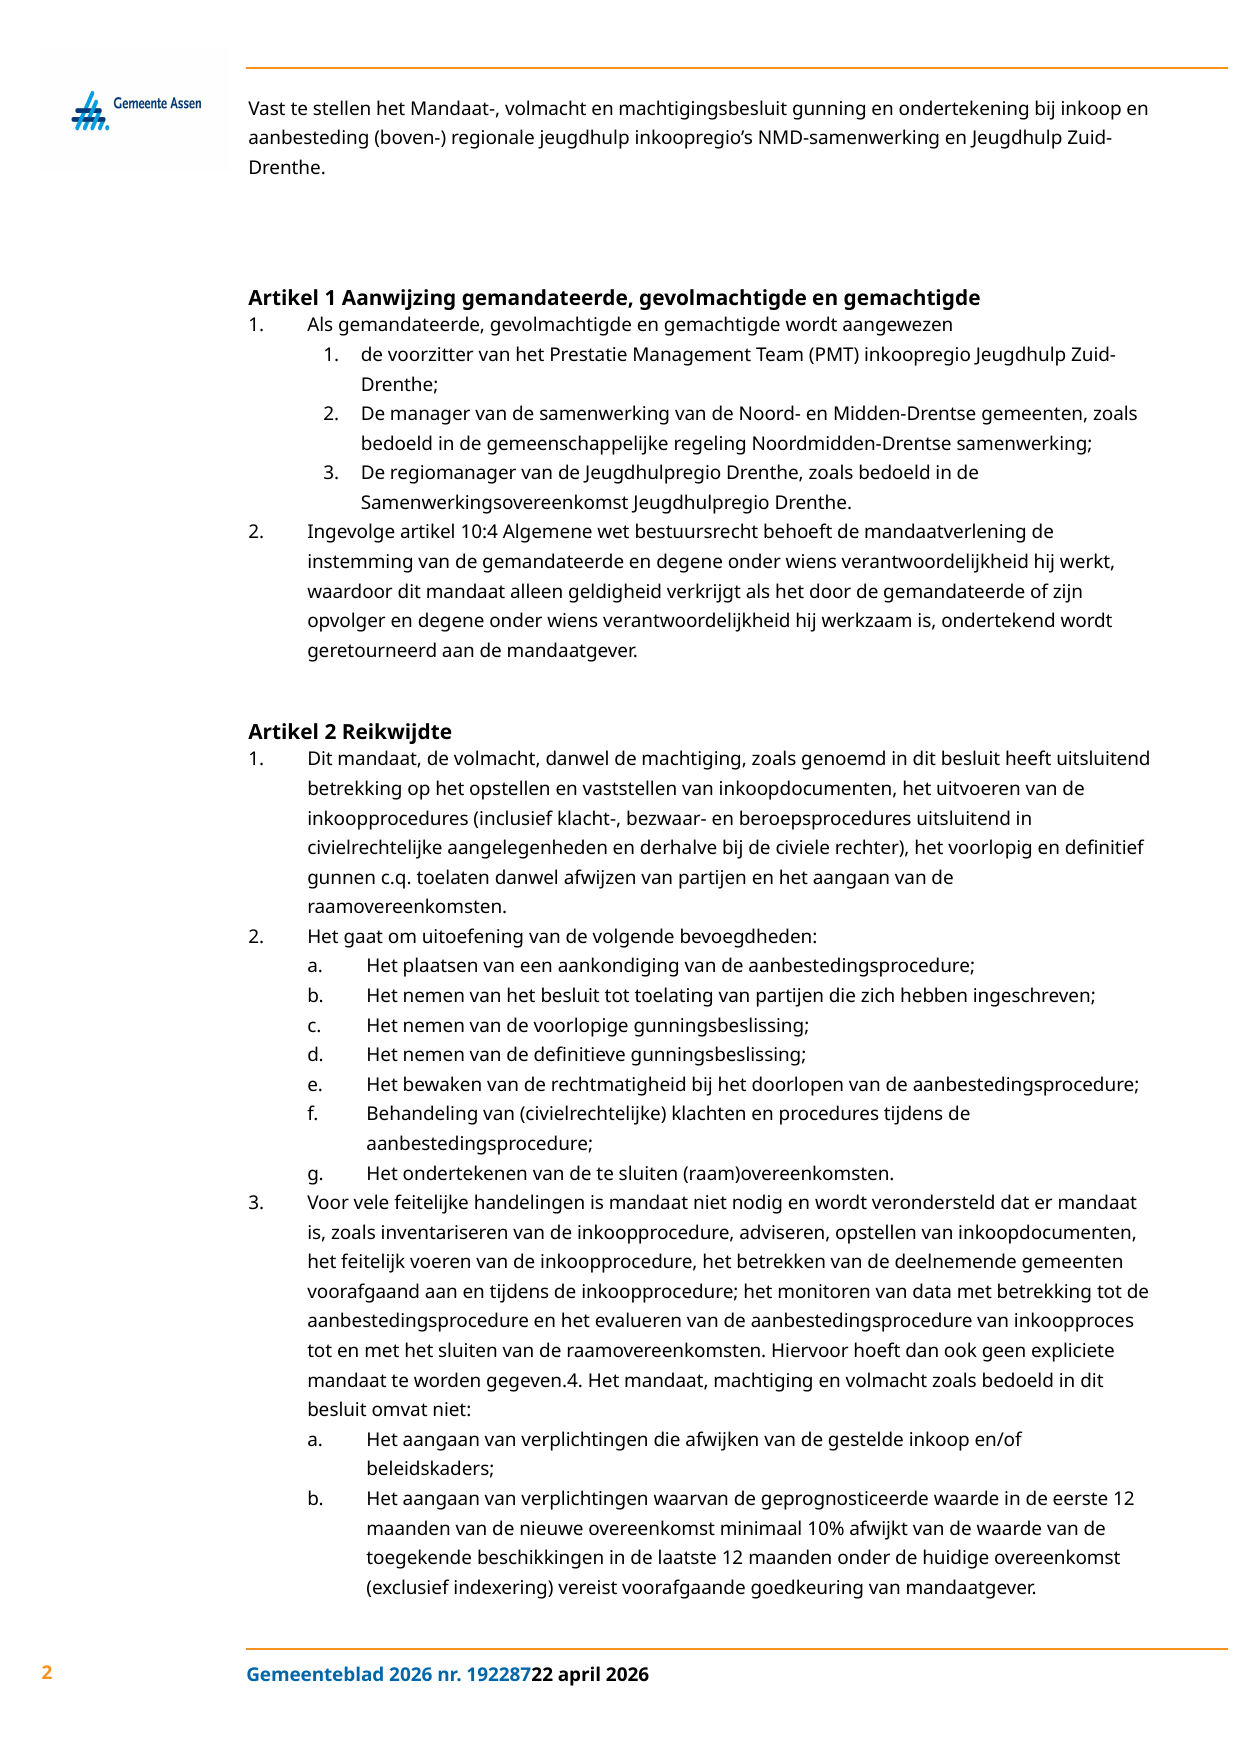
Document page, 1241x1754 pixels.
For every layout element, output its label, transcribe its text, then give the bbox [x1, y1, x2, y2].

list Ingevolge artikel 10:4 Algemene wet bestuursrecht behoeft de mandaatverlening de instemming van de gemandateerde en degene onder wiens verantwoordelijkheid hij werkt, waardoor dit mandaat alleen geldigheid verkrijgt als het door de gemandateerde of zijn opvolger en degene onder wiens verantwoordelijkheid hij werkzaam is, ondertekend wordt geretourneerd aan de mandaatgever. [248, 519, 1152, 663]
list Het aangaan van verplichtingen waarvan de geprognosticeerde waarde in de eerste 12 maanden van de nieuwe overeenkomst minimaal 10% afwijkt van de waarde van de toegekende beschikkingen in de laatste 12 maanden onder de huidige overeenkomst (exclusief indexering) vereist voorafgaande goedkeuring van mandaatgever. [307, 1485, 1152, 1599]
list Voor vele feitelijke handelingen is mandaat niet nodig en wordt verondersteld dat er mandaat is, zoals inventariseren van de inkoopprocedure, adviseren, opstellen van inkoopdocumenten, het feitelijk voeren van de inkoopprocedure, het betrekken van de deelnemende gemeenten voorafgaand aan en tijdens de inkoopprocedure; het monitoren van data met betrekking tot de aanbestedingsprocedure en het evalueren van de aanbestedingsprocedure van inkoopproces tot en met het sluiten van de raamovereenkomsten. Hiervoor hoeft dan ook geen expliciete mandaat te worden gegeven.4. Het mandaat, machtiging en volmacht zoals bedoeld in dit besluit omvat niet: [248, 1189, 1152, 1422]
text Vast te stellen het Mandaat-, volmacht en machtigingsbesluit gunning en ondertekening bij inkoop en aanbesteding (boven-) regionale jeugdhulp inkoopregio’s NMD-samenwerking en Jeugdhulp Zuid-Drenthe. [248, 95, 1152, 180]
list Het ondertekenen van de te sluiten (raam)overeenkomsten. [307, 1160, 1152, 1185]
list Dit mandaat, de volmacht, danwel de machtiging, zoals genoemd in dit besluit heeft uitsluitend betrekking op het opstellen en vaststellen van inkoopdocumenten, het uitvoeren van de inkoopprocedures (inclusief klacht-, bezwaar- en beroepsprocedures uitsluitend in civielrechtelijke aangelegenheden en derhalve bij de civiele rechter), het voorlopig en definitief gunnen c.q. toelaten danwel afwijzen van partijen en het aangaan van de raamovereenkomsten. [248, 746, 1152, 919]
list Het plaatsen van een aankondiging van de aanbestedingsprocedure; [307, 953, 1152, 978]
list Behandeling van (civielrechtelijke) klachten en procedures tijdens de aanbestedingsprocedure; [307, 1101, 1152, 1156]
list Het bewaken van de rechtmatigheid bij het doorlopen van de aanbestedingsprocedure; [307, 1071, 1152, 1097]
list Het aangaan van verplichtingen die afwijken van de gestelde inkoop en/of beleidskaders; [307, 1426, 1152, 1481]
list Als gemandateerde, gevolmachtigde en gemachtigde wordt aangewezen [248, 312, 1152, 337]
list Het nemen van de voorlopige gunningsbeslissing; [307, 1012, 1152, 1037]
list De manager van de samenwerking van de Noord- en Midden-Drentse gemeenten, zoals bedoeld in de gemeenschappelijke regeling Noordmidden-Drentse samenwerking; [323, 400, 1152, 456]
text Artikel 1 Aanwijzing gemandateerde, gevolmachtigde en gemachtigde [248, 283, 1152, 312]
list Het nemen van de definitieve gunningsbeslissing; [307, 1041, 1152, 1067]
list Het nemen van het besluit tot toelating van partijen die zich hebben ingeschreven; [307, 982, 1152, 1008]
list De regiomanager van de Jeugdhulpregio Drenthe, zoals bedoeld in de Samenwerkingsovereenkomst Jeugdhulpregio Drenthe. [323, 459, 1152, 515]
picture [41, 47, 231, 172]
text Artikel 2 Reikwijdte [248, 717, 1152, 746]
list de voorzitter van het Prestatie Management Team (PMT) inkoopregio Jeugdhulp Zuid-Drenthe; [323, 341, 1152, 397]
list Het gaat om uitoefening van de volgende bevoegdheden: [248, 923, 1152, 949]
